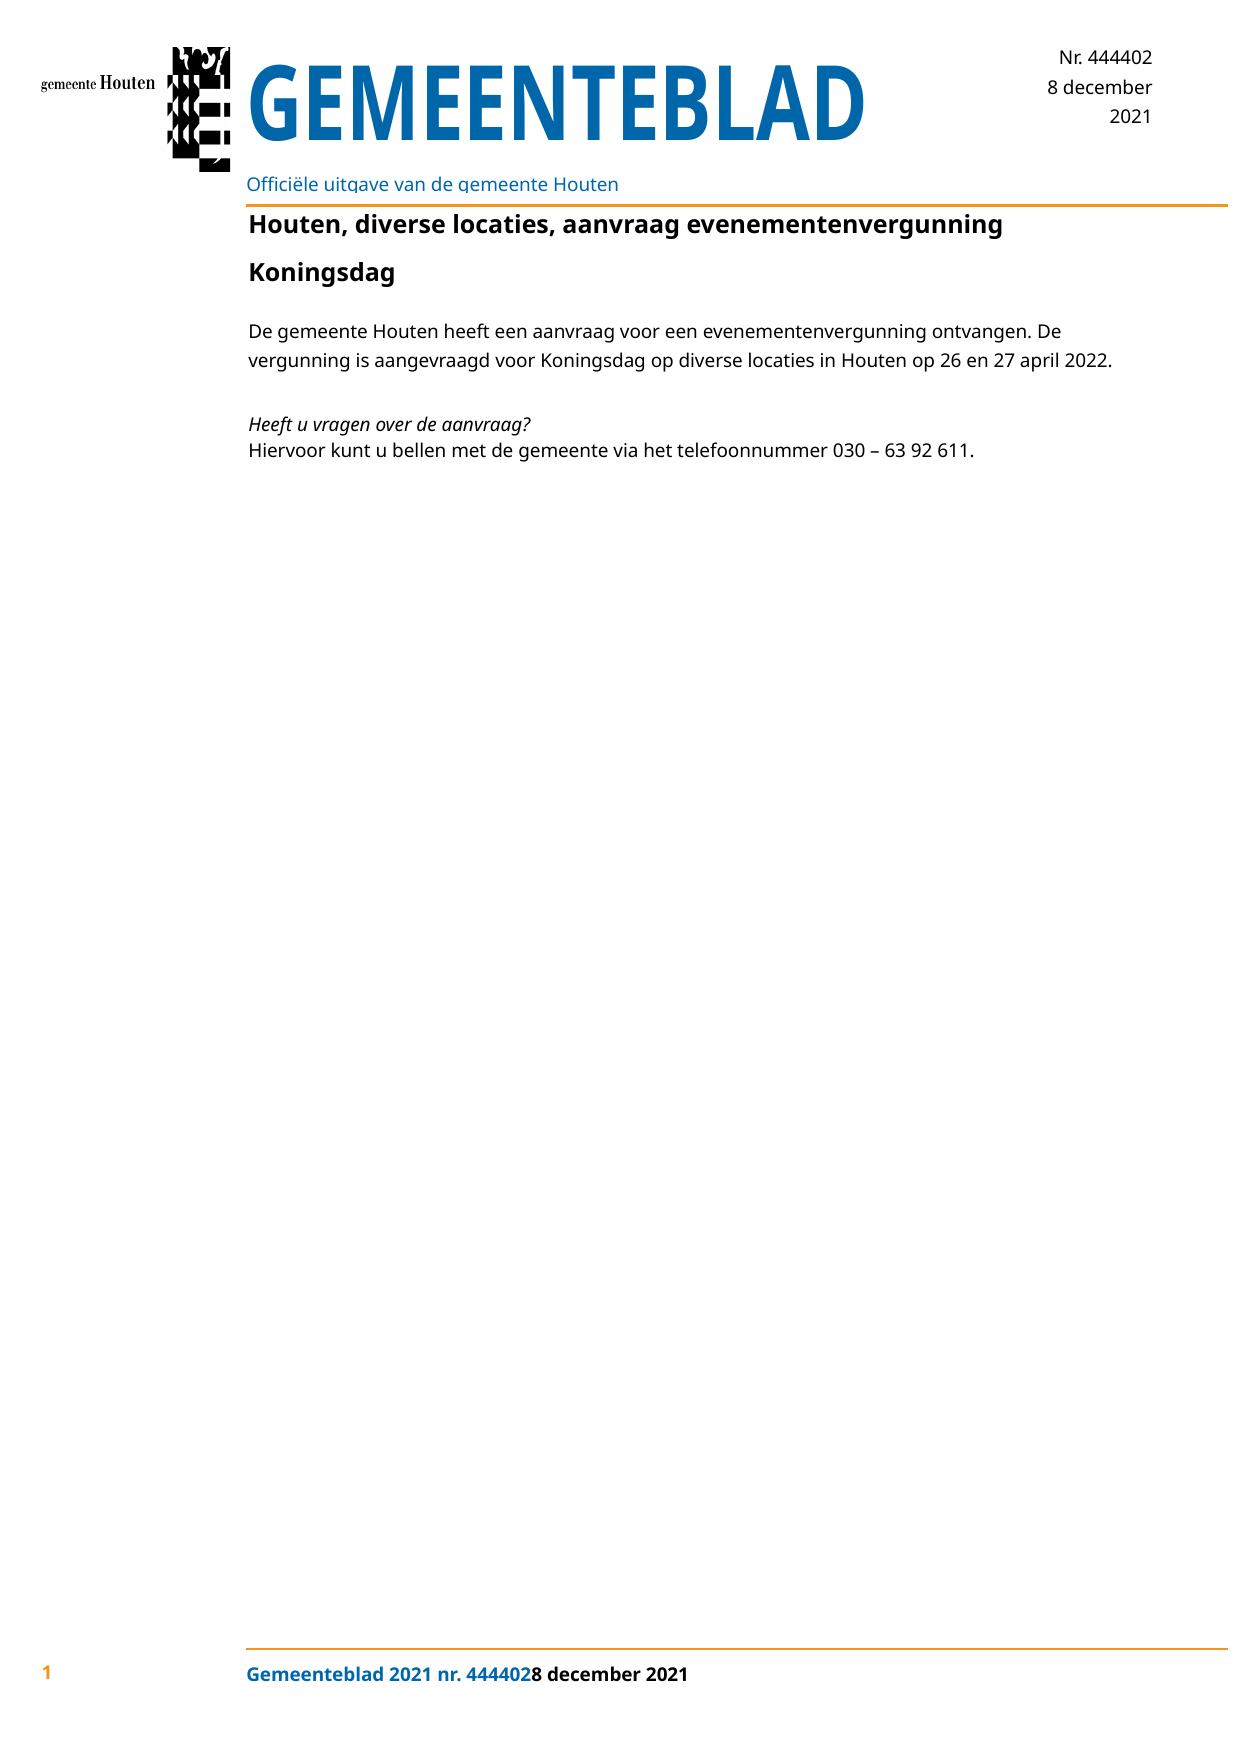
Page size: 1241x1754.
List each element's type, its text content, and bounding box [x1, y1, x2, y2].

picture [41, 47, 231, 172]
text Heeft u vragen over de aanvraag? [248, 411, 1152, 437]
text Houten, diverse locaties, aanvraag evenementenvergunning Koningsdag [248, 207, 1152, 288]
text Hiervoor kunt u bellen met de gemeente via het telefoonnummer 030 – 63 92 611. [248, 437, 1152, 463]
text De gemeente Houten heeft een aanvraag voor een evenementenvergunning ontvangen. De vergunning is aangevraagd voor Koningsdag op diverse locaties in Houten op 26 en 27 april 2022. [248, 318, 1152, 373]
